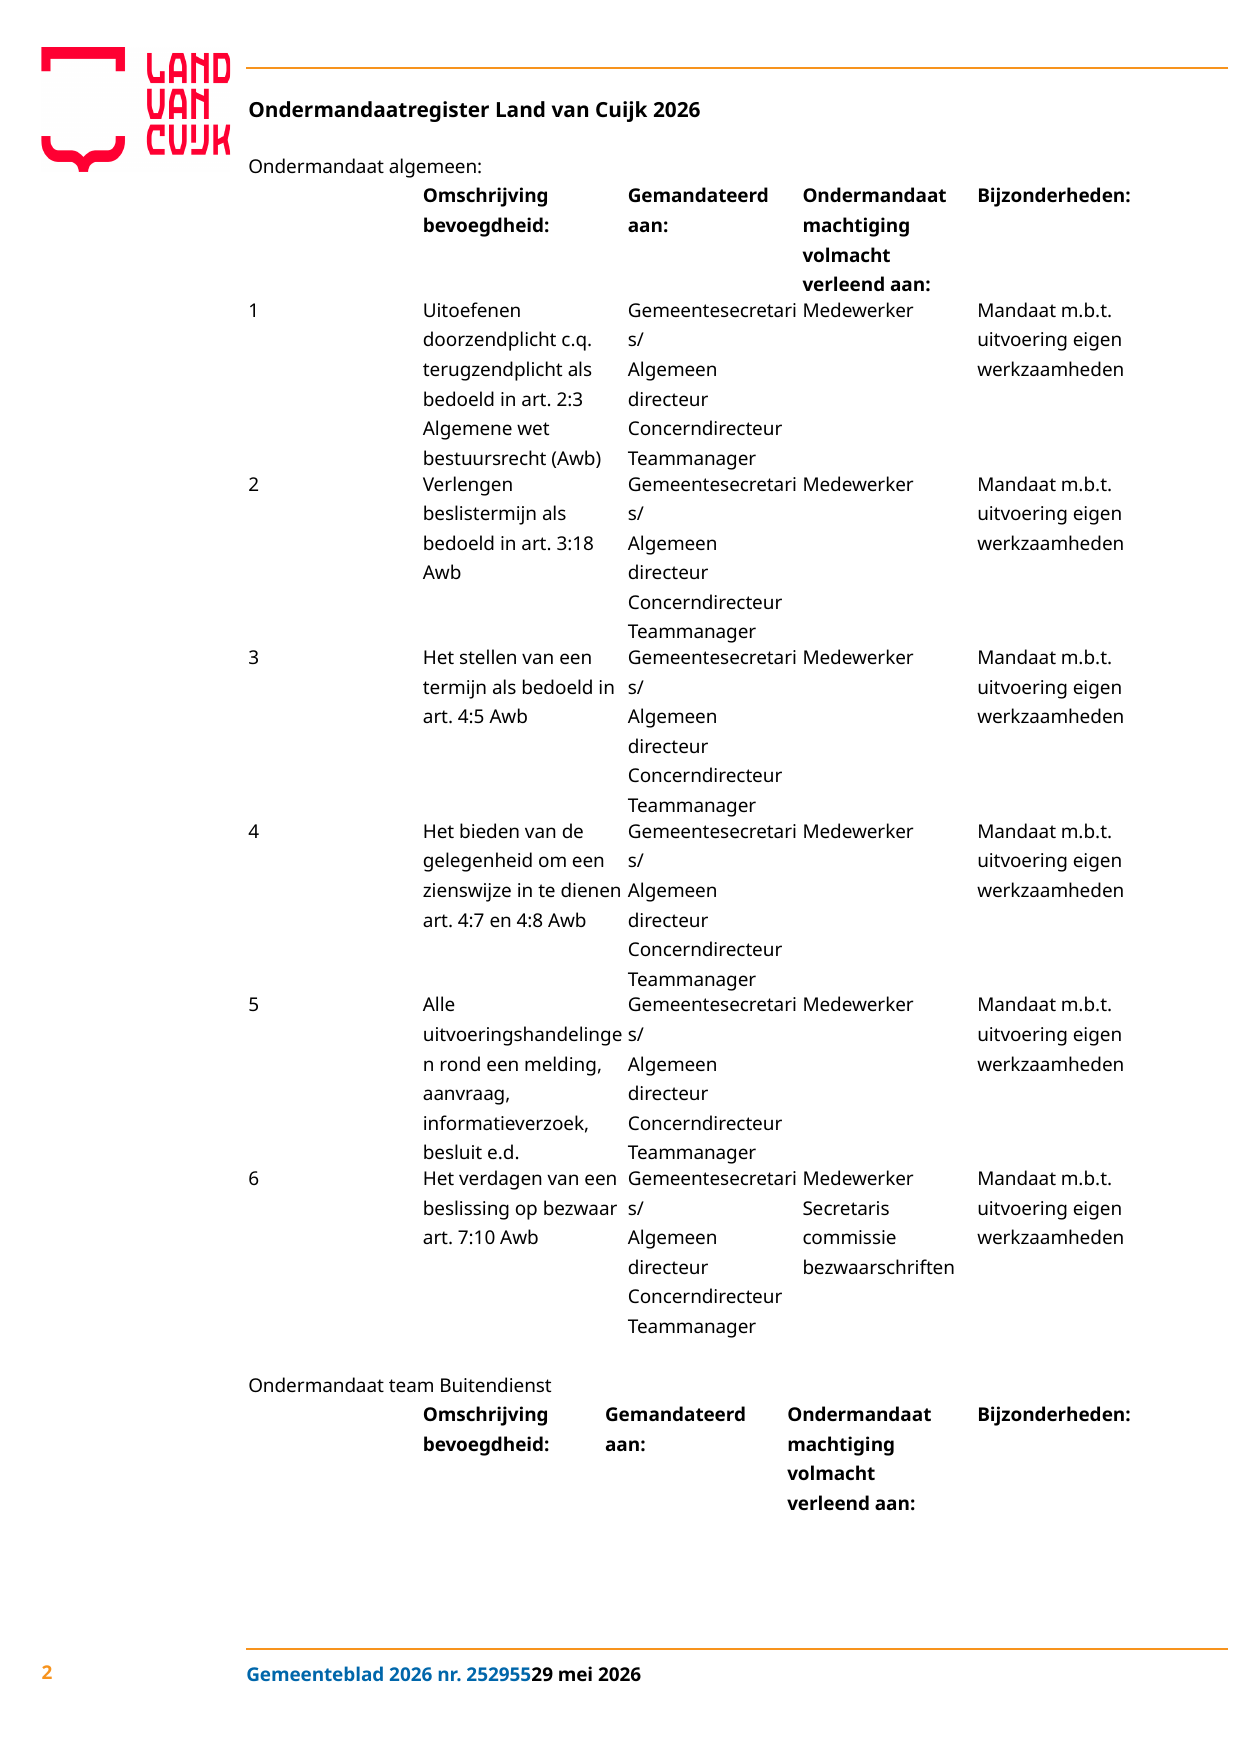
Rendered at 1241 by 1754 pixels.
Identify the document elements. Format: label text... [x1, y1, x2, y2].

table_cell Gemeentesecretaris/ Algemeen directeur Concerndirecteur Teammanager [628, 297, 802, 471]
table_cell 4 [248, 818, 423, 992]
table_cell 3 [248, 644, 423, 818]
table_cell Mandaat m.b.t. uitvoering eigen werkzaamheden [977, 297, 1152, 471]
table_header [248, 1401, 423, 1516]
text Ondermandaat algemeen: [248, 153, 1152, 179]
table_cell Gemeentesecretaris/ Algemeen directeur Concerndirecteur Teammanager [628, 471, 802, 644]
table_cell Mandaat m.b.t. uitvoering eigen werkzaamheden [977, 818, 1152, 992]
table_cell Medewerker [802, 818, 977, 992]
table_cell Medewerker [802, 644, 977, 818]
table_cell 5 [248, 992, 423, 1165]
table_header Gemandateerd aan: [628, 183, 802, 297]
table_cell Gemeentesecretaris/ Algemeen directeur Concerndirecteur Teammanager [628, 992, 802, 1165]
table_cell Gemeentesecretaris/ Algemeen directeur Concerndirecteur Teammanager [628, 1165, 802, 1339]
table_cell 2 [248, 471, 423, 644]
text Ondermandaatregister Land van Cuijk 2026 [248, 95, 1152, 123]
table_cell Het verdagen van een beslissing op bezwaar art. 7:10 Awb [423, 1165, 628, 1339]
table_cell Gemeentesecretaris/ Algemeen directeur Concerndirecteur Teammanager [628, 818, 802, 992]
table_cell Mandaat m.b.t. uitvoering eigen werkzaamheden [977, 644, 1152, 818]
table_cell Medewerker [802, 297, 977, 471]
table_header Gemandateerd aan: [605, 1401, 787, 1516]
table_cell 6 [248, 1165, 423, 1339]
table_cell Het stellen van een termijn als bedoeld in art. 4:5 Awb [423, 644, 628, 818]
table_cell Verlengen beslistermijn als bedoeld in art. 3:18 Awb [423, 471, 628, 644]
table_cell 1 [248, 297, 423, 471]
table_header Omschrijving bevoegdheid: [423, 1401, 605, 1516]
table_cell Uitoefenen doorzendplicht c.q. terugzendplicht als bedoeld in art. 2:3 Algemene wet bestuursrecht (Awb) [423, 297, 628, 471]
table_header Ondermandaat machtiging volmacht verleend aan: [802, 183, 977, 297]
table_header Ondermandaat machtiging volmacht verleend aan: [787, 1401, 977, 1516]
table_cell Mandaat m.b.t. uitvoering eigen werkzaamheden [977, 992, 1152, 1165]
table_cell Gemeentesecretaris/ Algemeen directeur Concerndirecteur Teammanager [628, 644, 802, 818]
table_header Bijzonderheden: [977, 183, 1152, 297]
text Ondermandaat team Buitendienst [248, 1372, 1152, 1397]
table_cell Medewerker [802, 471, 977, 644]
table_cell Medewerker Secretaris commissie bezwaarschriften [802, 1165, 977, 1339]
table_cell Mandaat m.b.t. uitvoering eigen werkzaamheden [977, 471, 1152, 644]
table_cell Het bieden van de gelegenheid om een zienswijze in te dienen art. 4:7 en 4:8 Awb [423, 818, 628, 992]
table_cell Alle uitvoeringshandelingen rond een melding, aanvraag, informatieverzoek, besluit e.d. [423, 992, 628, 1165]
table_cell Mandaat m.b.t. uitvoering eigen werkzaamheden [977, 1165, 1152, 1339]
table_header Bijzonderheden: [977, 1401, 1152, 1516]
picture [41, 47, 231, 172]
table_cell Medewerker [802, 992, 977, 1165]
table_header Omschrijving bevoegdheid: [423, 183, 628, 297]
table_header [248, 183, 423, 297]
